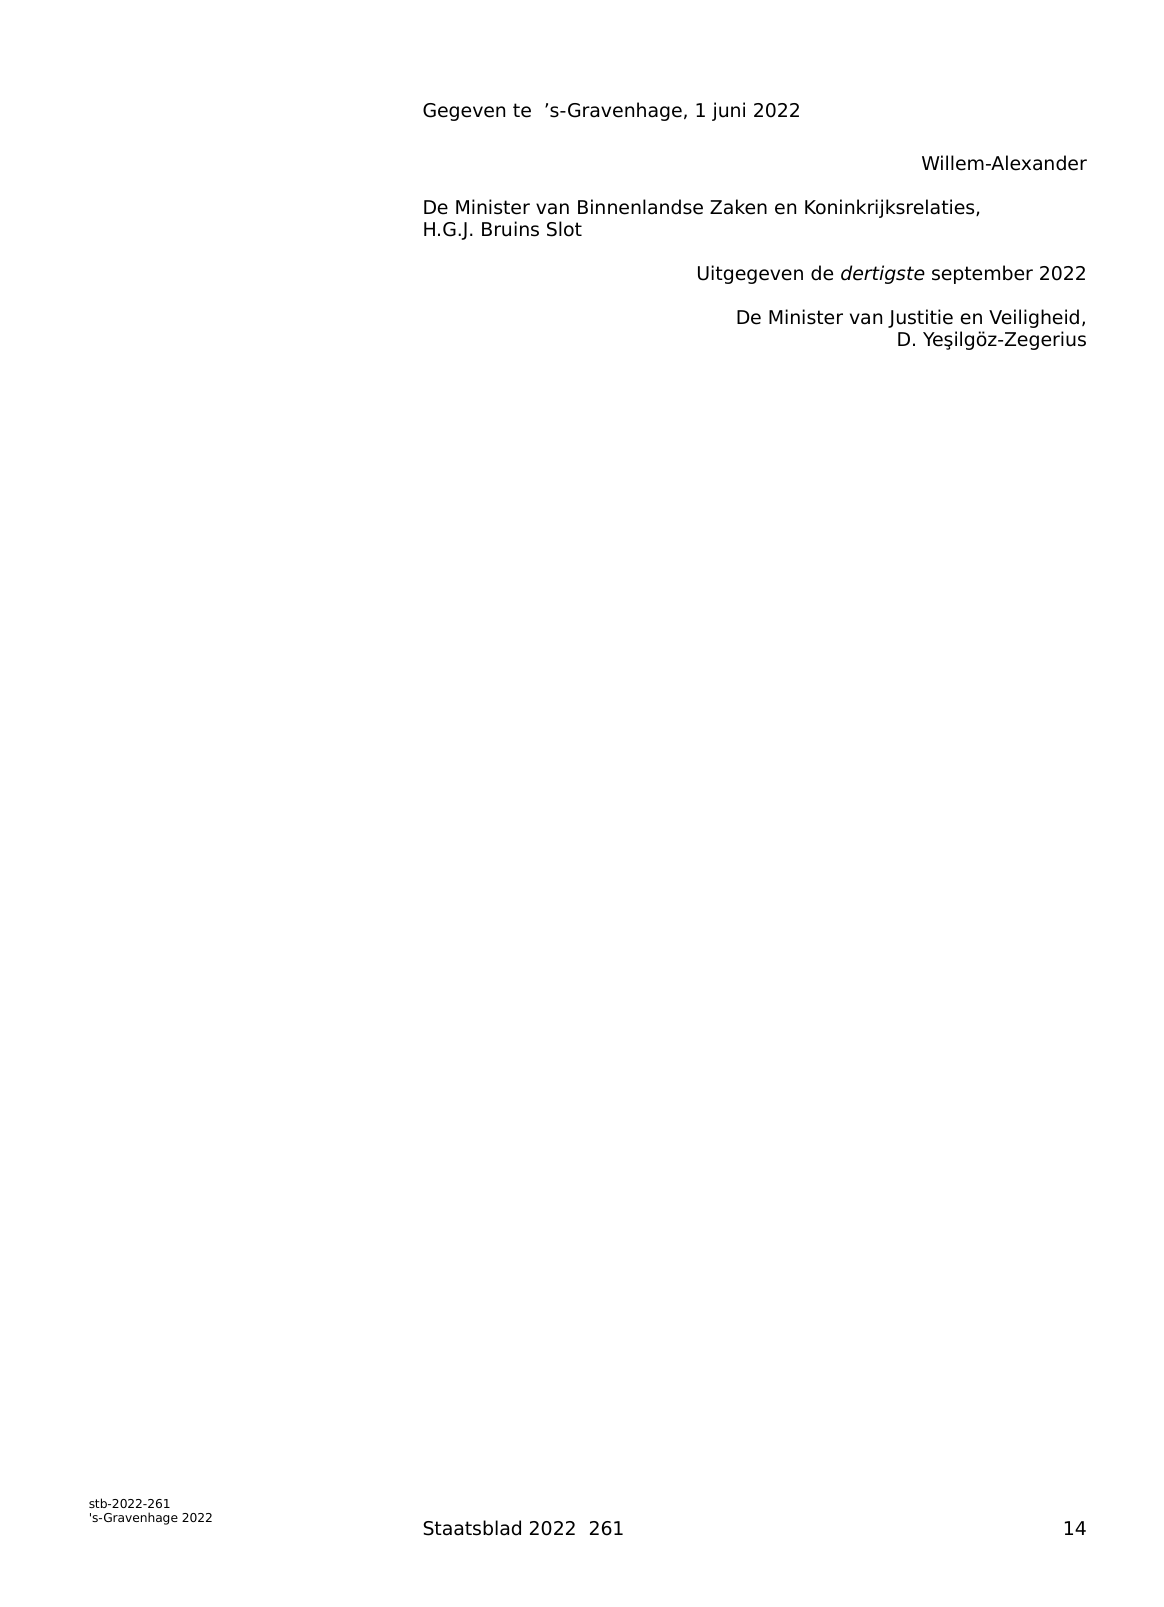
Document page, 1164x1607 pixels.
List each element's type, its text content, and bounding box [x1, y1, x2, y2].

text Uitgegeven de dertigste september 2022 [422, 263, 1087, 285]
text De Minister van Justitie en Veiligheid, D. Yeşilgöz-Zegerius [422, 307, 1087, 351]
text 's-Gravenhage 2022 [88, 1511, 323, 1525]
text stb-2022-261 [88, 1497, 323, 1511]
text De Minister van Binnenlandse Zaken en Koninkrijksrelaties, H.G.J. Bruins Slot [422, 197, 1087, 241]
text Gegeven te ’s-Gravenhage, 1 juni 2022 [422, 100, 1087, 122]
text Willem-Alexander [422, 152, 1087, 174]
